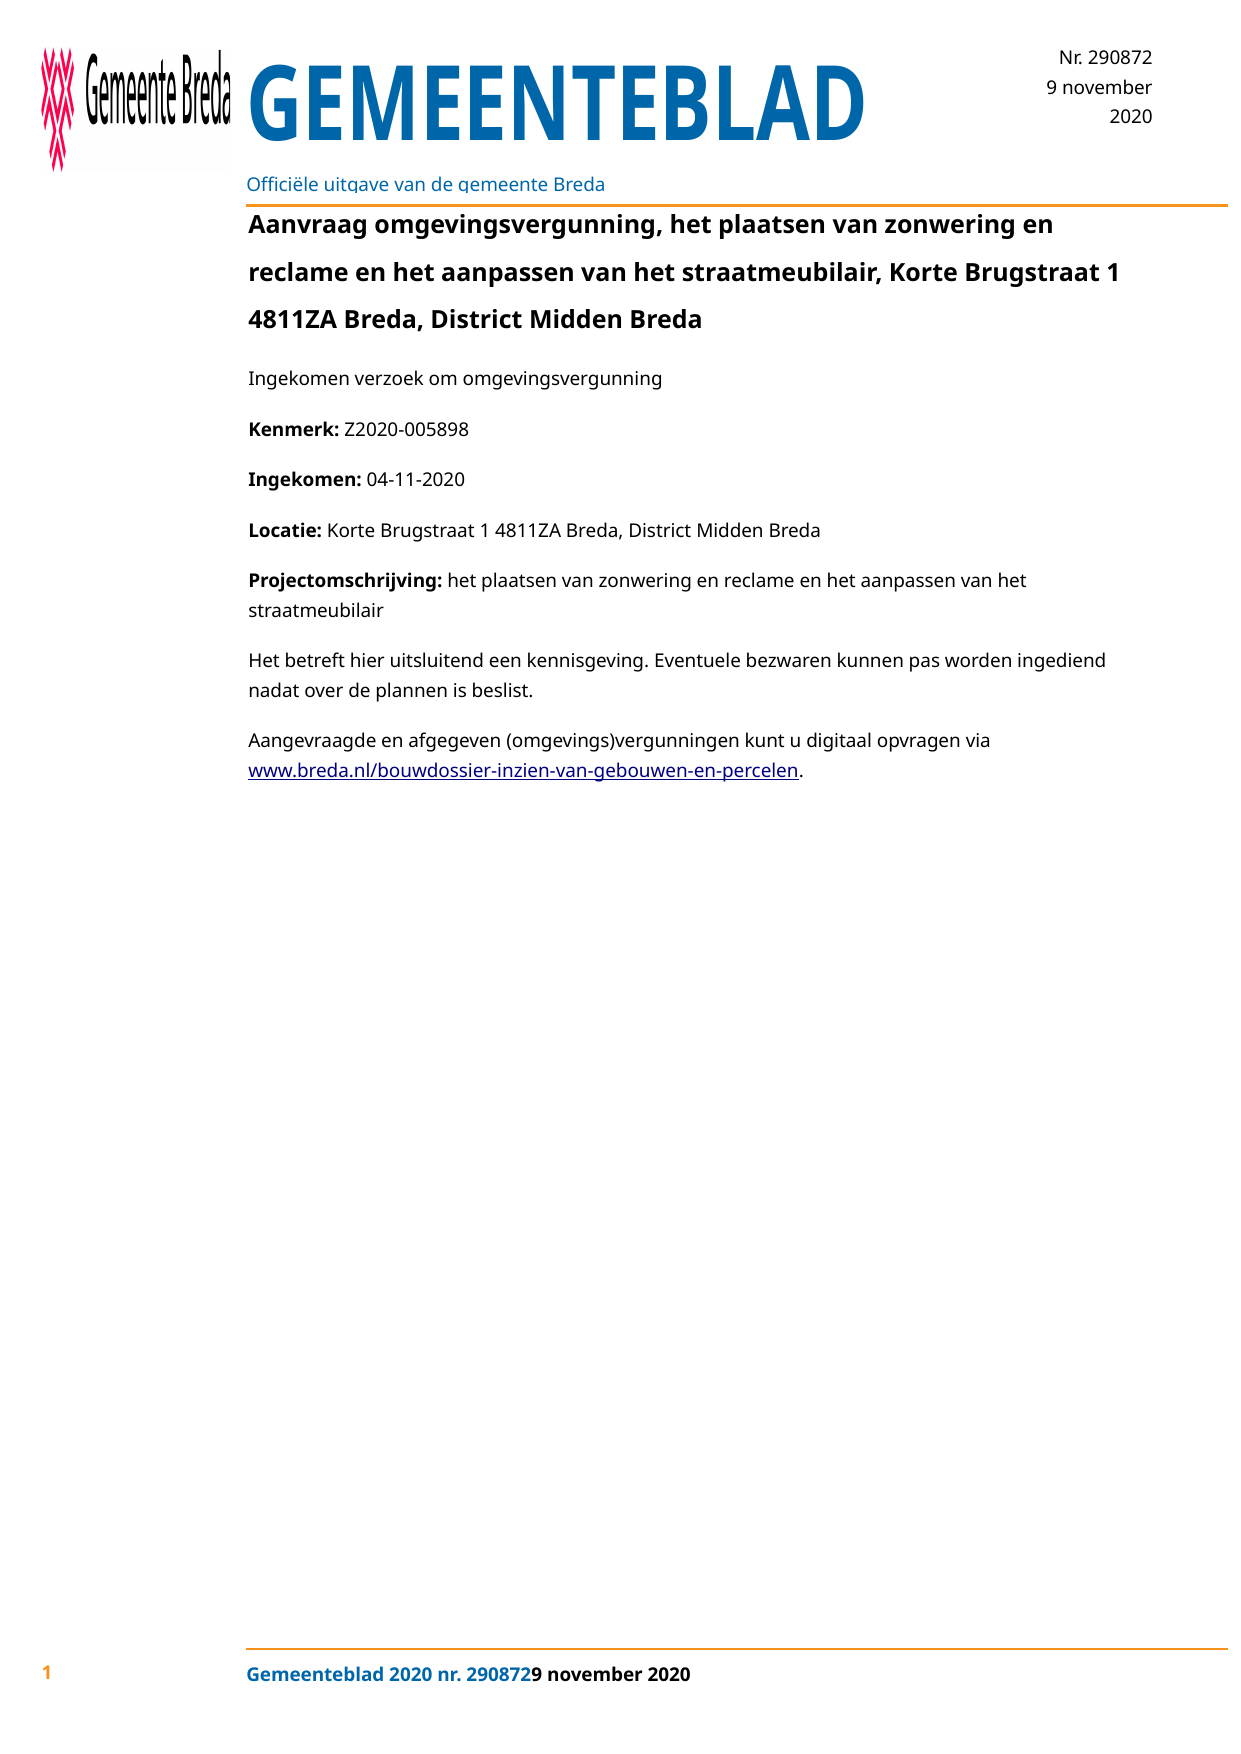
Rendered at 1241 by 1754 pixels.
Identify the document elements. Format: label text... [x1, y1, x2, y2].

text Aanvraag omgevingsvergunning, het plaatsen van zonwering en reclame en het aanpassen van het straatmeubilair, Korte Brugstraat 1 4811ZA Breda, District Midden Breda [248, 207, 1152, 336]
picture [41, 47, 231, 172]
text Het betreft hier uitsluitend een kennisgeving. Eventuele bezwaren kunnen pas worden ingediend nadat over de plannen is beslist. [248, 647, 1152, 702]
text Aangevraagde en afgegeven (omgevings)vergunningen kunt u digitaal opvragen via www.breda.nl/bouwdossier-inzien-van-gebouwen-en-percelen. [248, 727, 1152, 782]
text Projectomschrijving: het plaatsen van zonwering en reclame en het aanpassen van het straatmeubilair [248, 567, 1152, 622]
text Ingekomen verzoek om omgevingsvergunning [248, 366, 1152, 391]
text Ingekomen: 04-11-2020 [248, 466, 1152, 492]
text Locatie: Korte Brugstraat 1 4811ZA Breda, District Midden Breda [248, 517, 1152, 542]
text Kenmerk: Z2020-005898 [248, 416, 1152, 442]
